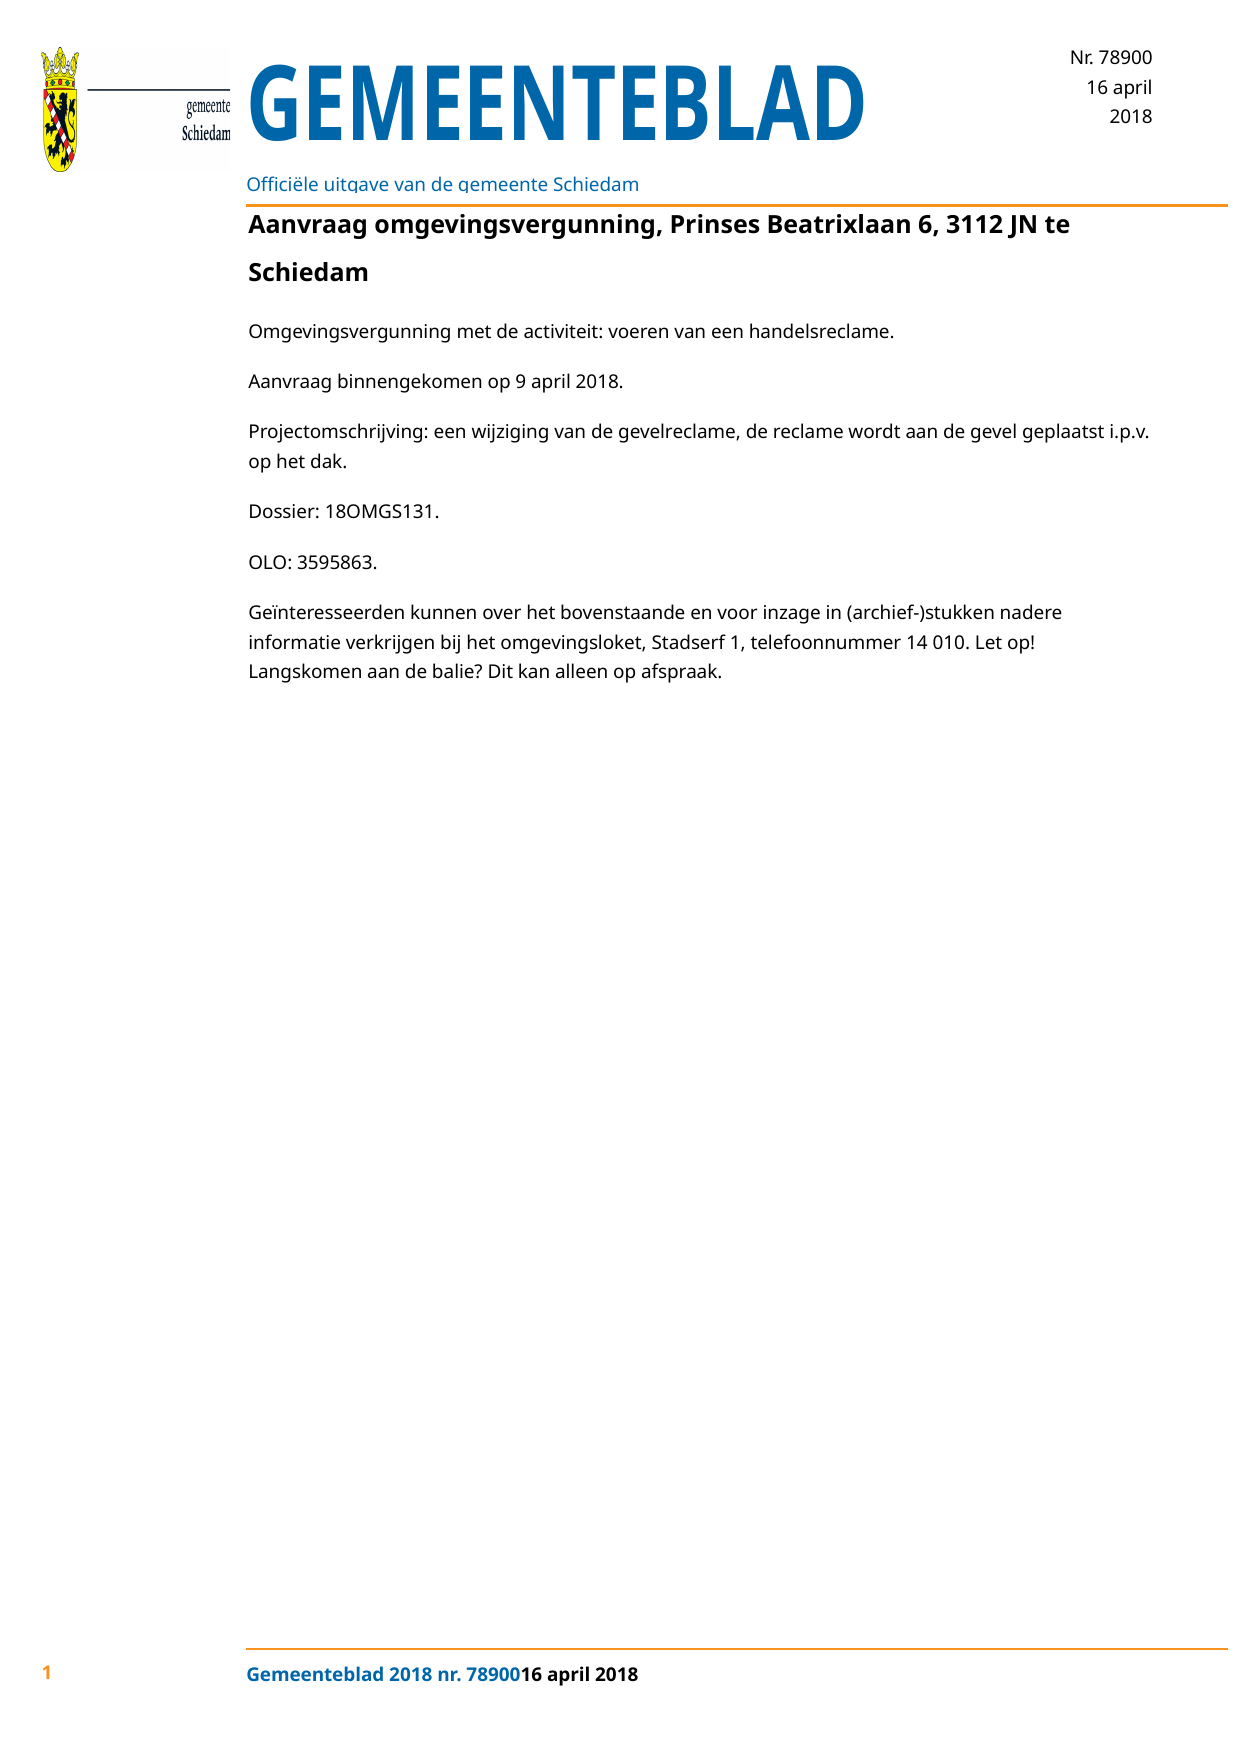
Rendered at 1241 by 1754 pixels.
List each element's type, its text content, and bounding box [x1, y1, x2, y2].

picture [41, 47, 231, 172]
text Omgevingsvergunning met de activiteit: voeren van een handelsreclame. [248, 318, 1152, 344]
text Projectomschrijving: een wijziging van de gevelreclame, de reclame wordt aan de gevel geplaatst i.p.v. op het dak. [248, 419, 1152, 474]
text Geïnteresseerden kunnen over het bovenstaande en voor inzage in (archief-)stukken nadere informatie verkrijgen bij het omgevingsloket, Stadserf 1, telefoonnummer 14 010. Let op! Langskomen aan de balie? Dit kan alleen op afspraak. [248, 599, 1152, 684]
text OLO: 3595863. [248, 549, 1152, 575]
text Dossier: 18OMGS131. [248, 499, 1152, 524]
text Aanvraag omgevingsvergunning, Prinses Beatrixlaan 6, 3112 JN te Schiedam [248, 207, 1152, 288]
text Aanvraag binnengekomen op 9 april 2018. [248, 368, 1152, 394]
